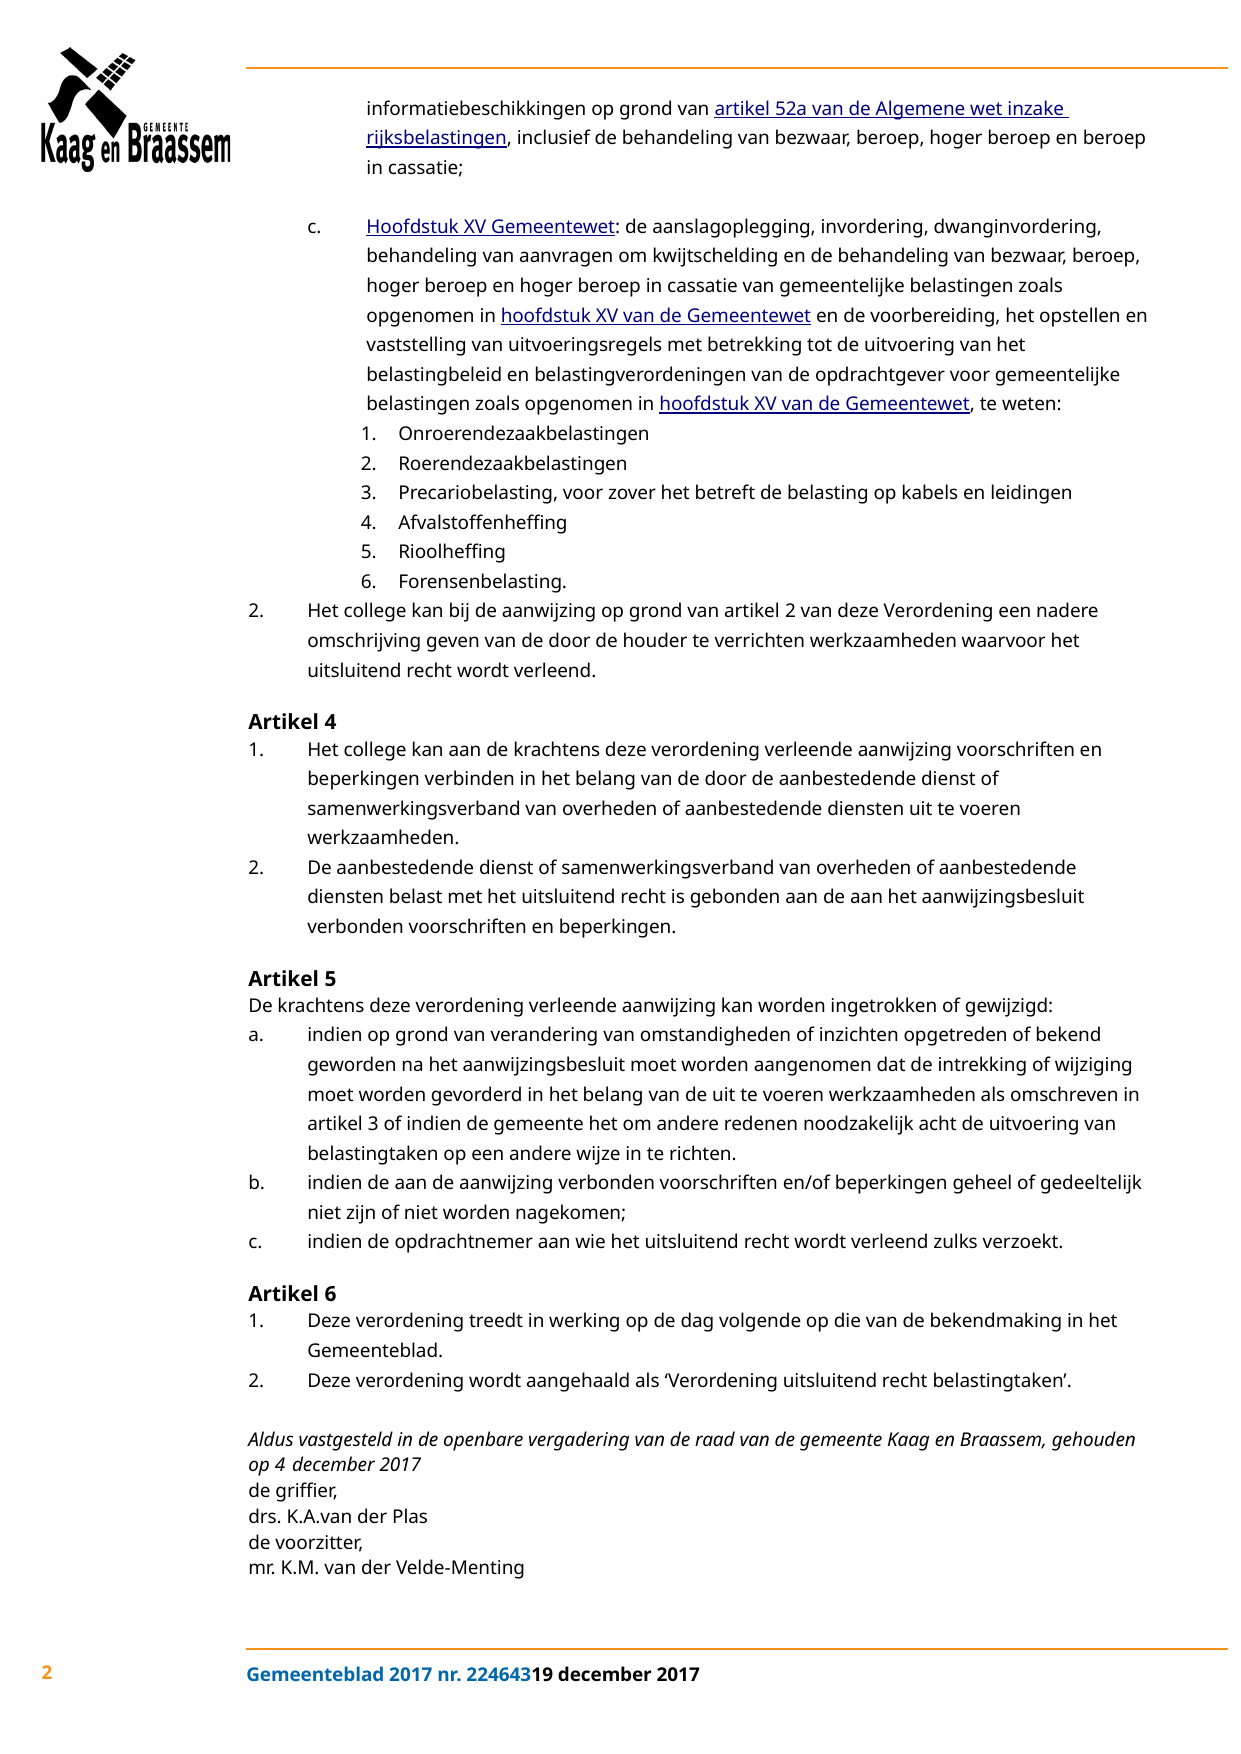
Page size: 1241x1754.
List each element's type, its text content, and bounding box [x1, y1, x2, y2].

text De krachtens deze verordening verleende aanwijzing kan worden ingetrokken of gewijzigd: [248, 992, 1152, 1018]
list Onroerendezaakbelastingen [361, 420, 1152, 446]
text Artikel 6 [248, 1279, 1152, 1308]
list Precariobelasting, voor zover het betreft de belasting op kabels en leidingen [361, 479, 1152, 505]
list De aanbestedende dienst of samenwerkingsverband van overheden of aanbestedende diensten belast met het uitsluitend recht is gebonden aan de aan het aanwijzingsbesluit verbonden voorschriften en beperkingen. [248, 854, 1152, 939]
picture [41, 47, 231, 172]
list indien de opdrachtnemer aan wie het uitsluitend recht wordt verleend zulks verzoekt. [248, 1229, 1152, 1254]
text Artikel 5 [248, 964, 1152, 992]
list Deze verordening treedt in werking op de dag volgende op die van de bekendmaking in het Gemeenteblad. [248, 1308, 1152, 1363]
list indien op grond van verandering van omstandigheden of inzichten opgetreden of bekend geworden na het aanwijzingsbesluit moet worden aangenomen dat de intrekking of wijziging moet worden gevorderd in het belang van de uit te voeren werkzaamheden als omschreven in artikel 3 of indien de gemeente het om andere redenen noodzakelijk acht de uitvoering van belastingtaken op een andere wijze in te richten. [248, 1022, 1152, 1166]
text de griffier, [248, 1477, 1152, 1503]
text de voorzitter, [248, 1529, 1152, 1554]
list Roerendezaakbelastingen [361, 450, 1152, 476]
list Het college kan bij de aanwijzing op grond van artikel 2 van deze Verordening een nadere omschrijving geven van de door de houder te verrichten werkzaamheden waarvoor het uitsluitend recht wordt verleend. [248, 598, 1152, 683]
list Het college kan aan de krachtens deze verordening verleende aanwijzing voorschriften en beperkingen verbinden in het belang van de door de aanbestedende dienst of samenwerkingsverband van overheden of aanbestedende diensten uit te voeren werkzaamheden. [248, 736, 1152, 850]
text drs. K.A.van der Plas [248, 1503, 1152, 1529]
text Aldus vastgesteld in de openbare vergadering van de raad van de gemeente Kaag en Braassem, gehouden op 4 december 2017 [248, 1426, 1152, 1477]
list Rioolheffing [361, 538, 1152, 564]
list indien de aan de aanwijzing verbonden voorschriften en/of beperkingen geheel of gedeeltelijk niet zijn of niet worden nagekomen; [248, 1169, 1152, 1225]
list Afvalstoffenheffing [361, 509, 1152, 535]
list Deze verordening wordt aangehaald als ‘Verordening uitsluitend recht belastingtaken’. [248, 1367, 1152, 1392]
text mr. K.M. van der Velde-Menting [248, 1554, 1152, 1580]
list Forensenbelasting. [361, 568, 1152, 594]
text Artikel 4 [248, 707, 1152, 736]
list Hoofdstuk XV Gemeentewet: de aanslagoplegging, invordering, dwanginvordering, behandeling van aanvragen om kwijtschelding en de behandeling van bezwaar, beroep, hoger beroep en hoger beroep in cassatie van gemeentelijke belastingen zoals opgenomen in hoofdstuk XV van de Gemeentewet en de voorbereiding, het opstellen en vaststelling van uitvoeringsregels met betrekking tot de uitvoering van het belastingbeleid en belastingverordeningen van de opdrachtgever voor gemeentelijke belastingen zoals opgenomen in hoofdstuk XV van de Gemeentewet, te weten: [307, 213, 1152, 416]
list informatiebeschikkingen op grond van artikel 52a van de Algemene wet inzake rijksbelastingen, inclusief de behandeling van bezwaar, beroep, hoger beroep en beroep in cassatie; [307, 95, 1152, 180]
